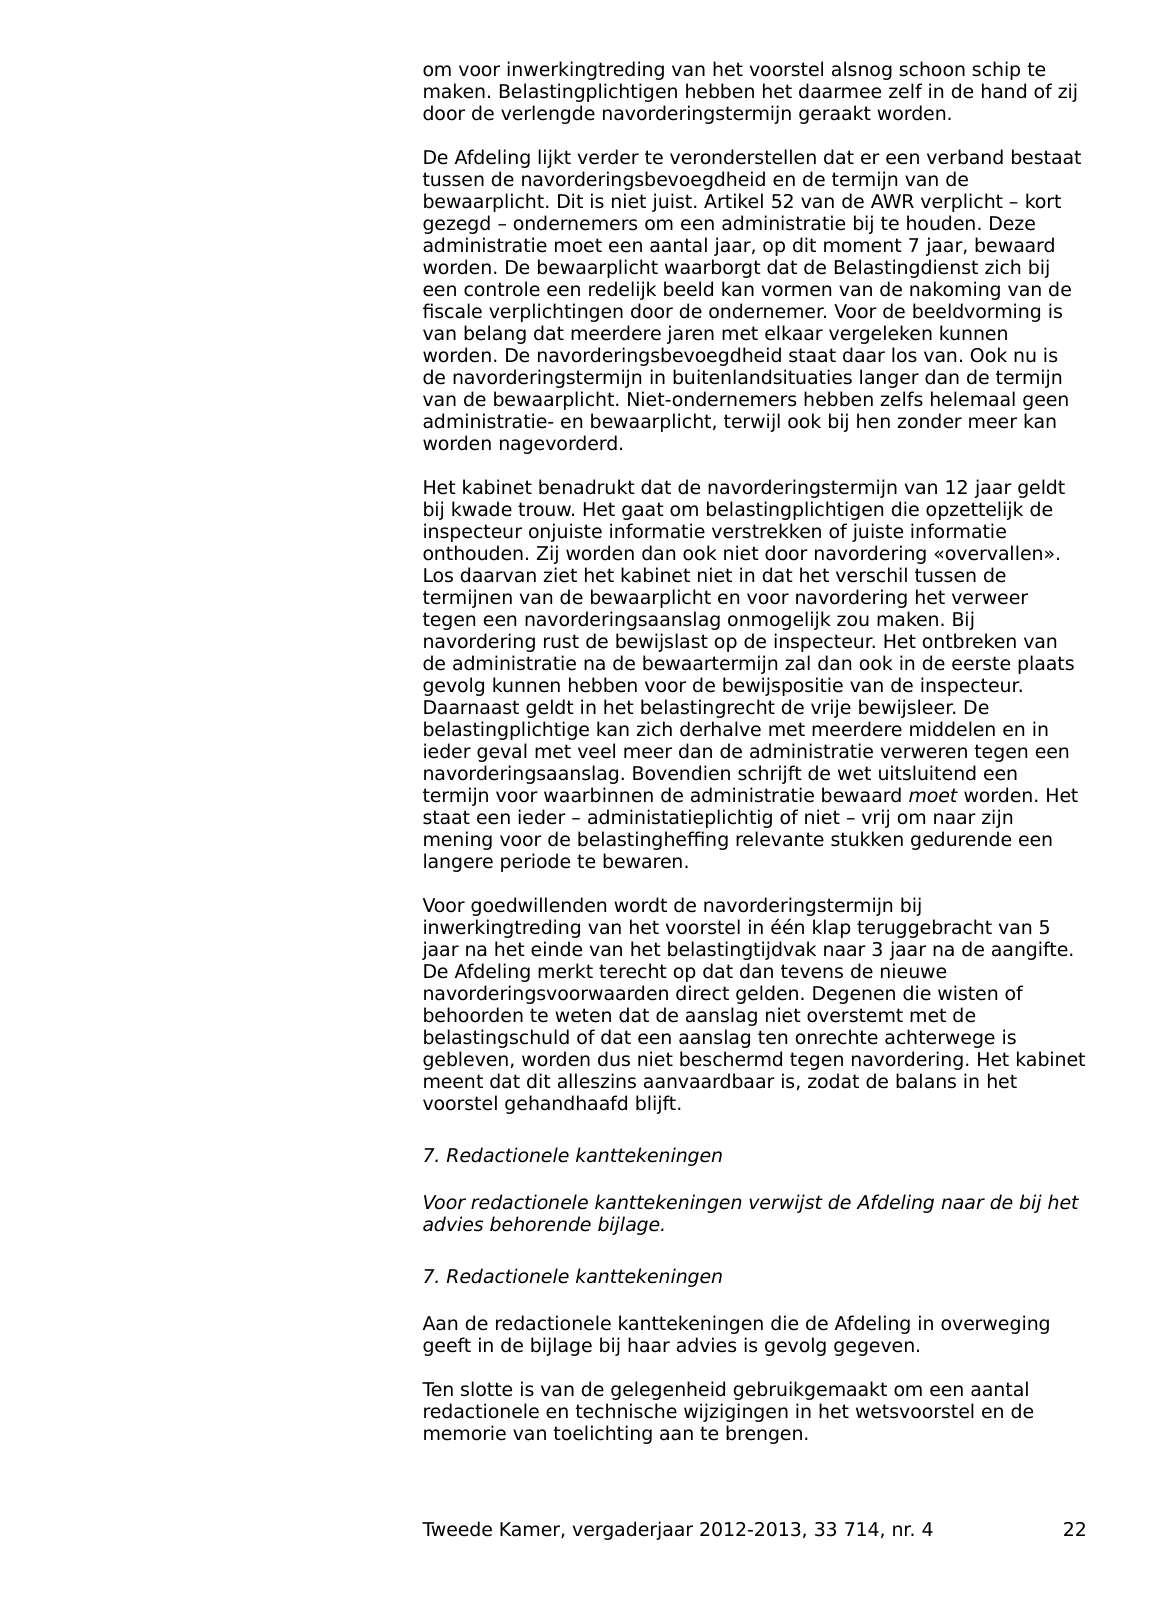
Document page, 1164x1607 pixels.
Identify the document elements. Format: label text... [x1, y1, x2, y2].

text Aan de redactionele kanttekeningen die de Afdeling in overweging geeft in de bijlage bij haar advies is gevolg gegeven. [422, 1313, 1087, 1357]
text De Afdeling lijkt verder te veronderstellen dat er een verband bestaat tussen de navorderingsbevoegdheid en de termijn van de bewaarplicht. Dit is niet juist. Artikel 52 van de AWR verplicht – kort gezegd – ondernemers om een administratie bij te houden. Deze administratie moet een aantal jaar, op dit moment 7 jaar, bewaard worden. De bewaarplicht waarborgt dat de Belastingdienst zich bij een controle een redelijk beeld kan vormen van de nakoming van de fiscale verplichtingen door de ondernemer. Voor de beeldvorming is van belang dat meerdere jaren met elkaar vergeleken kunnen worden. De navorderingsbevoegdheid staat daar los van. Ook nu is de navorderingstermijn in buitenlandsituaties langer dan de termijn van de bewaarplicht. Niet-ondernemers hebben zelfs helemaal geen administratie- en bewaarplicht, terwijl ook bij hen zonder meer kan worden nagevorderd. [422, 147, 1087, 455]
text Het kabinet benadrukt dat de navorderingstermijn van 12 jaar geldt bij kwade trouw. Het gaat om belastingplichtigen die opzettelijk de inspecteur onjuiste informatie verstrekken of juiste informatie onthouden. Zij worden dan ook niet door navordering «overvallen». Los daarvan ziet het kabinet niet in dat het verschil tussen de termijnen van de bewaarplicht en voor navordering het verweer tegen een navorderingsaanslag onmogelijk zou maken. Bij navordering rust de bewijslast op de inspecteur. Het ontbreken van de administratie na de bewaartermijn zal dan ook in de eerste plaats gevolg kunnen hebben voor de bewijspositie van de inspecteur. Daarnaast geldt in het belastingrecht de vrije bewijsleer. De belastingplichtige kan zich derhalve met meerdere middelen en in ieder geval met veel meer dan de administratie verweren tegen een navorderingsaanslag. Bovendien schrijft de wet uitsluitend een termijn voor waarbinnen de administratie bewaard moet worden. Het staat een ieder – administatieplichtig of niet – vrij om naar zijn mening voor de belastingheffing relevante stukken gedurende een langere periode te bewaren. [422, 477, 1087, 873]
text Ten slotte is van de gelegenheid gebruikgemaakt om een aantal redactionele en technische wijzigingen in het wetsvoorstel en de memorie van toelichting aan te brengen. [422, 1379, 1087, 1445]
subtitle 7. Redactionele kanttekeningen [422, 1266, 1087, 1288]
subtitle 7. Redactionele kanttekeningen [422, 1145, 1087, 1167]
text Voor goedwillenden wordt de navorderingstermijn bij inwerkingtreding van het voorstel in één klap teruggebracht van 5 jaar na het einde van het belastingtijdvak naar 3 jaar na de aangifte. De Afdeling merkt terecht op dat dan tevens de nieuwe navorderingsvoorwaarden direct gelden. Degenen die wisten of behoorden te weten dat de aanslag niet overstemt met de belastingschuld of dat een aanslag ten onrechte achterwege is gebleven, worden dus niet beschermd tegen navordering. Het kabinet meent dat dit alleszins aanvaardbaar is, zodat de balans in het voorstel gehandhaafd blijft. [422, 895, 1087, 1115]
text Voor redactionele kanttekeningen verwijst de Afdeling naar de bij het advies behorende bijlage. [422, 1192, 1087, 1236]
text om voor inwerkingtreding van het voorstel alsnog schoon schip te maken. Belastingplichtigen hebben het daarmee zelf in de hand of zij door de verlengde navorderingstermijn geraakt worden. [422, 59, 1087, 125]
